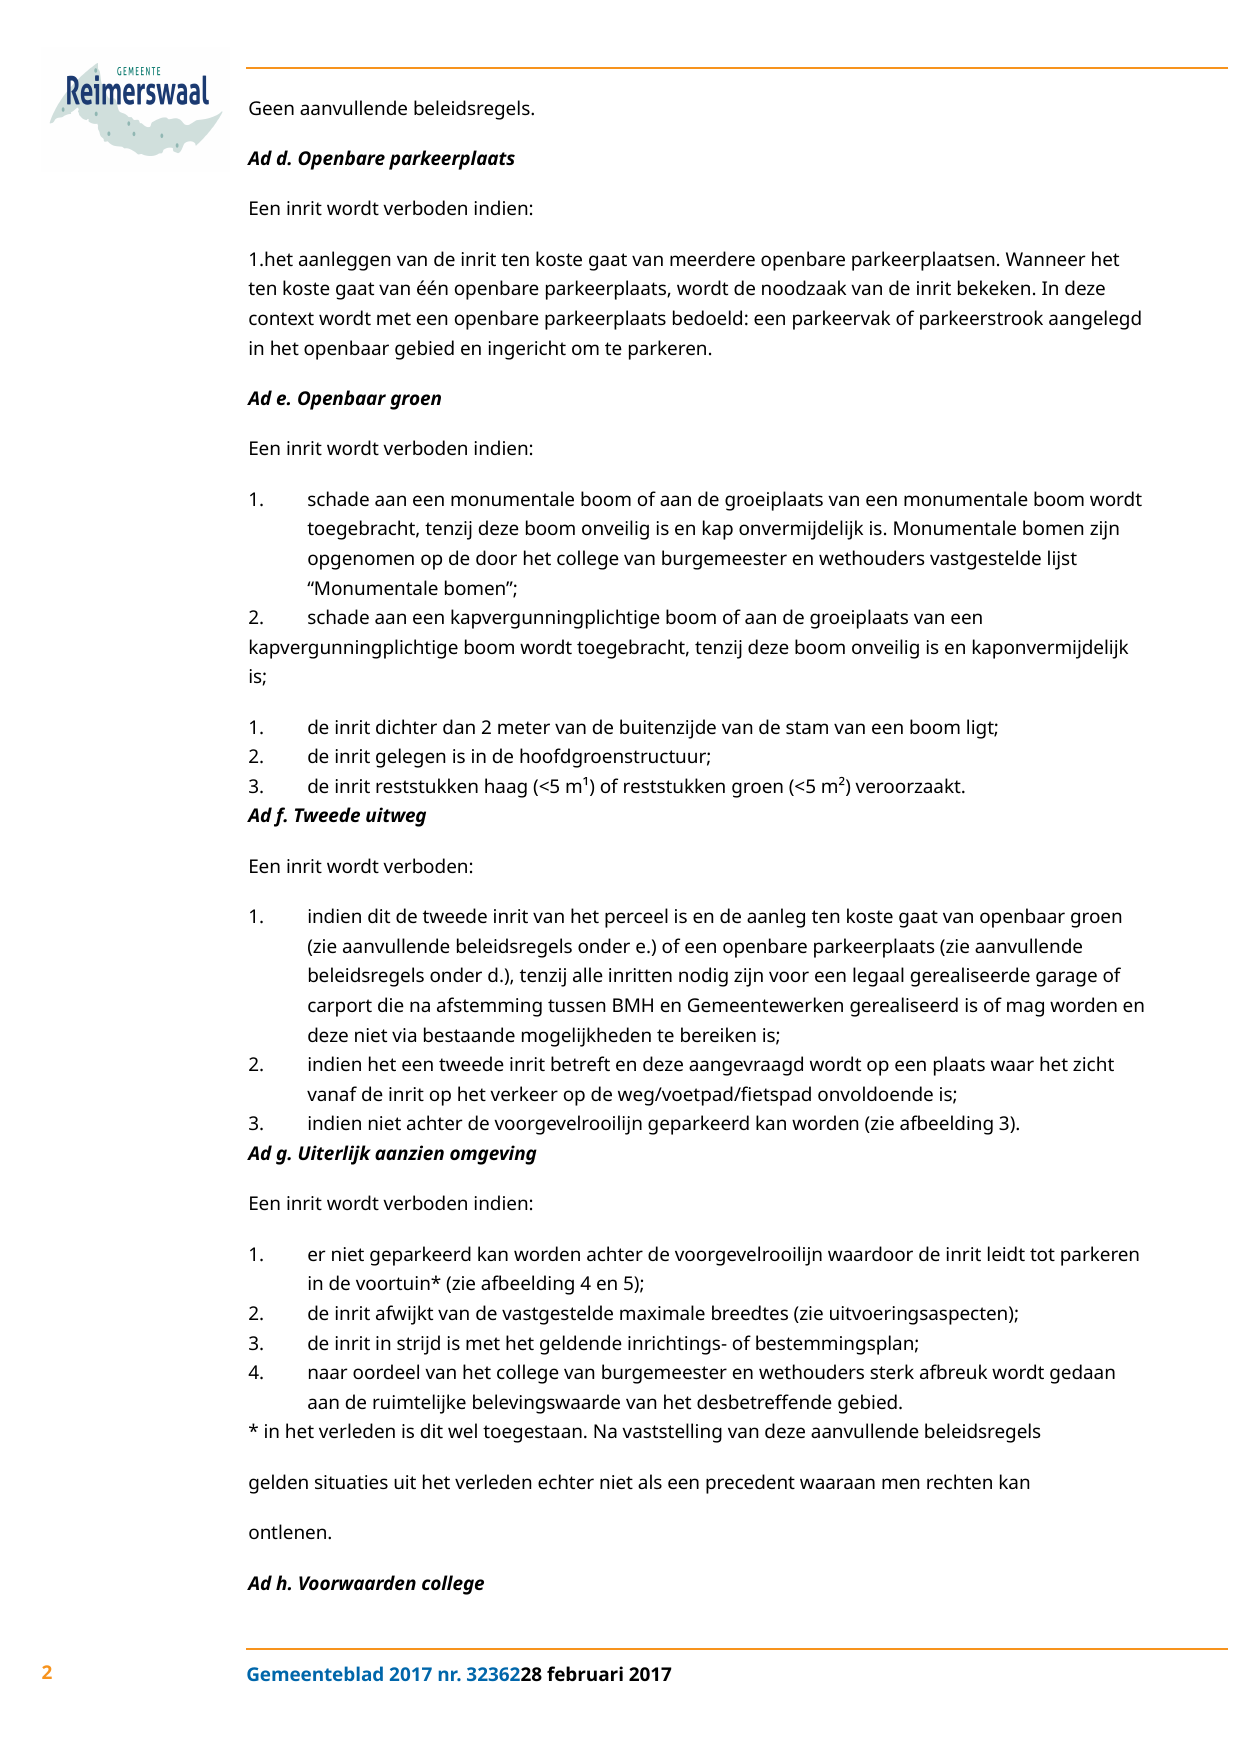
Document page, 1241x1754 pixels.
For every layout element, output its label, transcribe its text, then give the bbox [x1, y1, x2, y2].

list de inrit reststukken haag (<5 m¹) of reststukken groen (<5 m²) veroorzaakt. [248, 773, 1152, 799]
list de inrit gelegen is in de hoofdgroenstructuur; [248, 743, 1152, 769]
text Ad h. Voorwaarden college [248, 1570, 1152, 1596]
list indien dit de tweede inrit van het perceel is en de aanleg ten koste gaat van openbaar groen (zie aanvullende beleidsregels onder e.) of een openbare parkeerplaats (zie aanvullende beleidsregels onder d.), tenzij alle inritten nodig zijn voor een legaal gerealiseerde garage of carport die na afstemming tussen BMH en Gemeentewerken gerealiseerd is of mag worden en deze niet via bestaande mogelijkheden te bereiken is; [248, 903, 1152, 1048]
text Een inrit wordt verboden indien: [248, 196, 1152, 221]
list de inrit in strijd is met het geldende inrichtings- of bestemmingsplan; [248, 1330, 1152, 1356]
text Geen aanvullende beleidsregels. [248, 95, 1152, 121]
text Ad d. Openbare parkeerplaats [248, 145, 1152, 171]
text * in het verleden is dit wel toegestaan. Na vaststelling van deze aanvullende beleidsregels [248, 1418, 1152, 1444]
text ontlenen. [248, 1519, 1152, 1545]
list er niet geparkeerd kan worden achter de voorgevelrooilijn waardoor de inrit leidt tot parkeren in de voortuin* (zie afbeelding 4 en 5); [248, 1241, 1152, 1296]
text Ad f. Tweede uitweg [248, 803, 1152, 828]
text Een inrit wordt verboden indien: [248, 1191, 1152, 1216]
list de inrit dichter dan 2 meter van de buitenzijde van de stam van een boom ligt; [248, 714, 1152, 740]
text Ad g. Uiterlijk aanzien omgeving [248, 1140, 1152, 1166]
picture [41, 47, 231, 172]
list indien het een tweede inrit betreft en deze aangevraagd wordt op een plaats waar het zicht vanaf de inrit op het verkeer op de weg/voetpad/fietspad onvoldoende is; [248, 1051, 1152, 1107]
list de inrit afwijkt van de vastgestelde maximale breedtes (zie uitvoeringsaspecten); [248, 1300, 1152, 1326]
text kapvergunningplichtige boom wordt toegebracht, tenzij deze boom onveilig is en kaponvermijdelijk is; [248, 634, 1152, 689]
text Een inrit wordt verboden indien: [248, 436, 1152, 461]
list schade aan een kapvergunningplichtige boom of aan de groeiplaats van een [248, 604, 1152, 630]
text 1.het aanleggen van de inrit ten koste gaat van meerdere openbare parkeerplaatsen. Wanneer het ten koste gaat van één openbare parkeerplaats, wordt de noodzaak van de inrit bekeken. In deze context wordt met een openbare parkeerplaats bedoeld: een parkeervak of parkeerstrook aangelegd in het openbaar gebied en ingericht om te parkeren. [248, 246, 1152, 361]
list naar oordeel van het college van burgemeester en wethouders sterk afbreuk wordt gedaan aan de ruimtelijke belevingswaarde van het desbetreffende gebied. [248, 1359, 1152, 1415]
list indien niet achter de voorgevelrooilijn geparkeerd kan worden (zie afbeelding 3). [248, 1111, 1152, 1136]
list schade aan een monumentale boom of aan de groeiplaats van een monumentale boom wordt toegebracht, tenzij deze boom onveilig is en kap onvermijdelijk is. Monumentale bomen zijn opgenomen op de door het college van burgemeester en wethouders vastgestelde lijst “Monumentale bomen”; [248, 486, 1152, 601]
text Ad e. Openbaar groen [248, 385, 1152, 411]
text Een inrit wordt verboden: [248, 853, 1152, 879]
text gelden situaties uit het verleden echter niet als een precedent waaraan men rechten kan [248, 1469, 1152, 1495]
